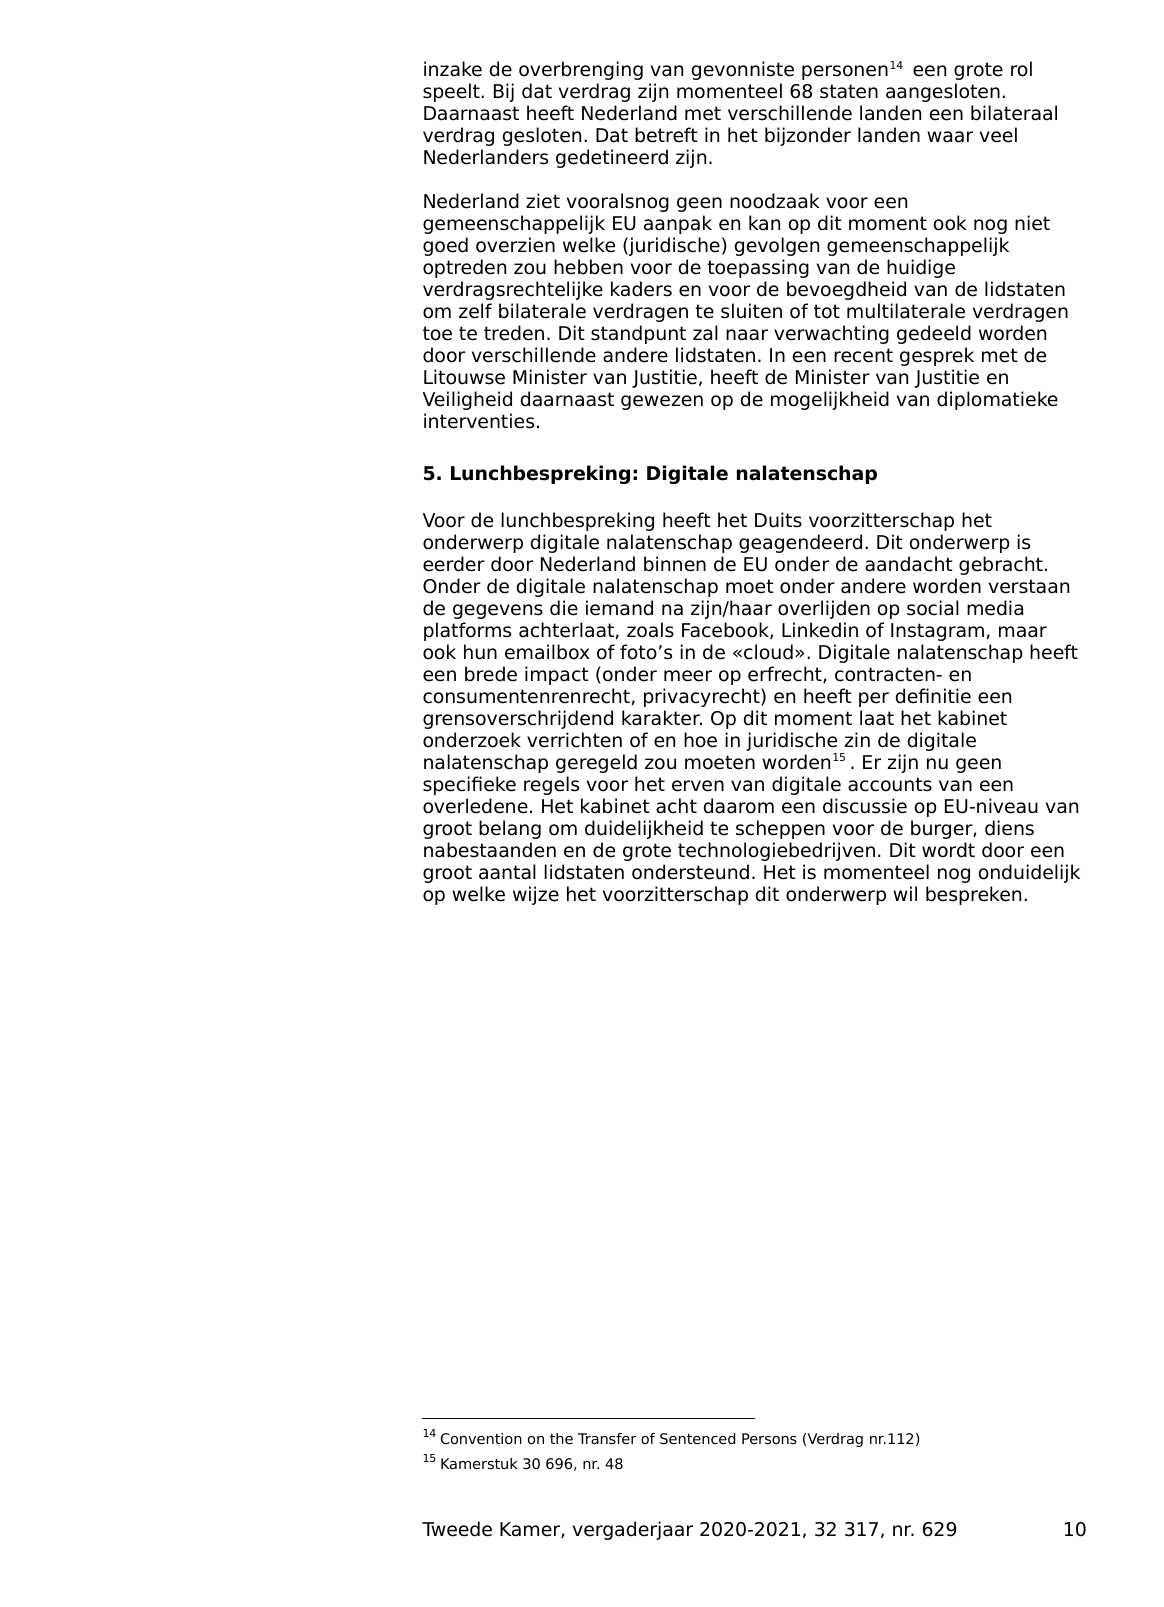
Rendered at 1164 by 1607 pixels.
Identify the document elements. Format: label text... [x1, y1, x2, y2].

subtitle 5. Lunchbespreking: Digitale nalatenschap [422, 463, 1087, 485]
text Nederland ziet vooralsnog geen noodzaak voor een gemeenschappelijk EU aanpak en kan op dit moment ook nog niet goed overzien welke (juridische) gevolgen gemeenschappelijk optreden zou hebben voor de toepassing van de huidige verdragsrechtelijke kaders en voor de bevoegdheid van de lidstaten om zelf bilaterale verdragen te sluiten of tot multilaterale verdragen toe te treden. Dit standpunt zal naar verwachting gedeeld worden door verschillende andere lidstaten. In een recent gesprek met de Litouwse Minister van Justitie, heeft de Minister van Justitie en Veiligheid daarnaast gewezen op de mogelijkheid van diplomatieke interventies. [422, 191, 1087, 433]
text inzake de overbrenging van gevonniste personen een grote rol speelt. Bij dat verdrag zijn momenteel 68 staten aangesloten. Daarnaast heeft Nederland met verschillende landen een bilateraal verdrag gesloten. Dat betreft in het bijzonder landen waar veel Nederlanders gedetineerd zijn. [422, 59, 1087, 169]
text Kamerstuk 30 696, nr. 48 [422, 1452, 1087, 1474]
text Voor de lunchbespreking heeft het Duits voorzitterschap het onderwerp digitale nalatenschap geagendeerd. Dit onderwerp is eerder door Nederland binnen de EU onder de aandacht gebracht. Onder de digitale nalatenschap moet onder andere worden verstaan de gegevens die iemand na zijn/haar overlijden op social media platforms achterlaat, zoals Facebook, Linkedin of Instagram, maar ook hun emailbox of foto’s in de «cloud». Digitale nalatenschap heeft een brede impact (onder meer op erfrecht, contracten- en consumentenrenrecht, privacyrecht) en heeft per definitie een grensoverschrijdend karakter. Op dit moment laat het kabinet onderzoek verrichten of en hoe in juridische zin de digitale nalatenschap geregeld zou moeten worden. Er zijn nu geen specifieke regels voor het erven van digitale accounts van een overledene. Het kabinet acht daarom een discussie op EU-niveau van groot belang om duidelijkheid te scheppen voor de burger, diens nabestaanden en de grote technologiebedrijven. Dit wordt door een groot aantal lidstaten ondersteund. Het is momenteel nog onduidelijk op welke wijze het voorzitterschap dit onderwerp wil bespreken. [422, 510, 1087, 906]
text Convention on the Transfer of Sentenced Persons (Verdrag nr.112) [422, 1427, 1087, 1449]
